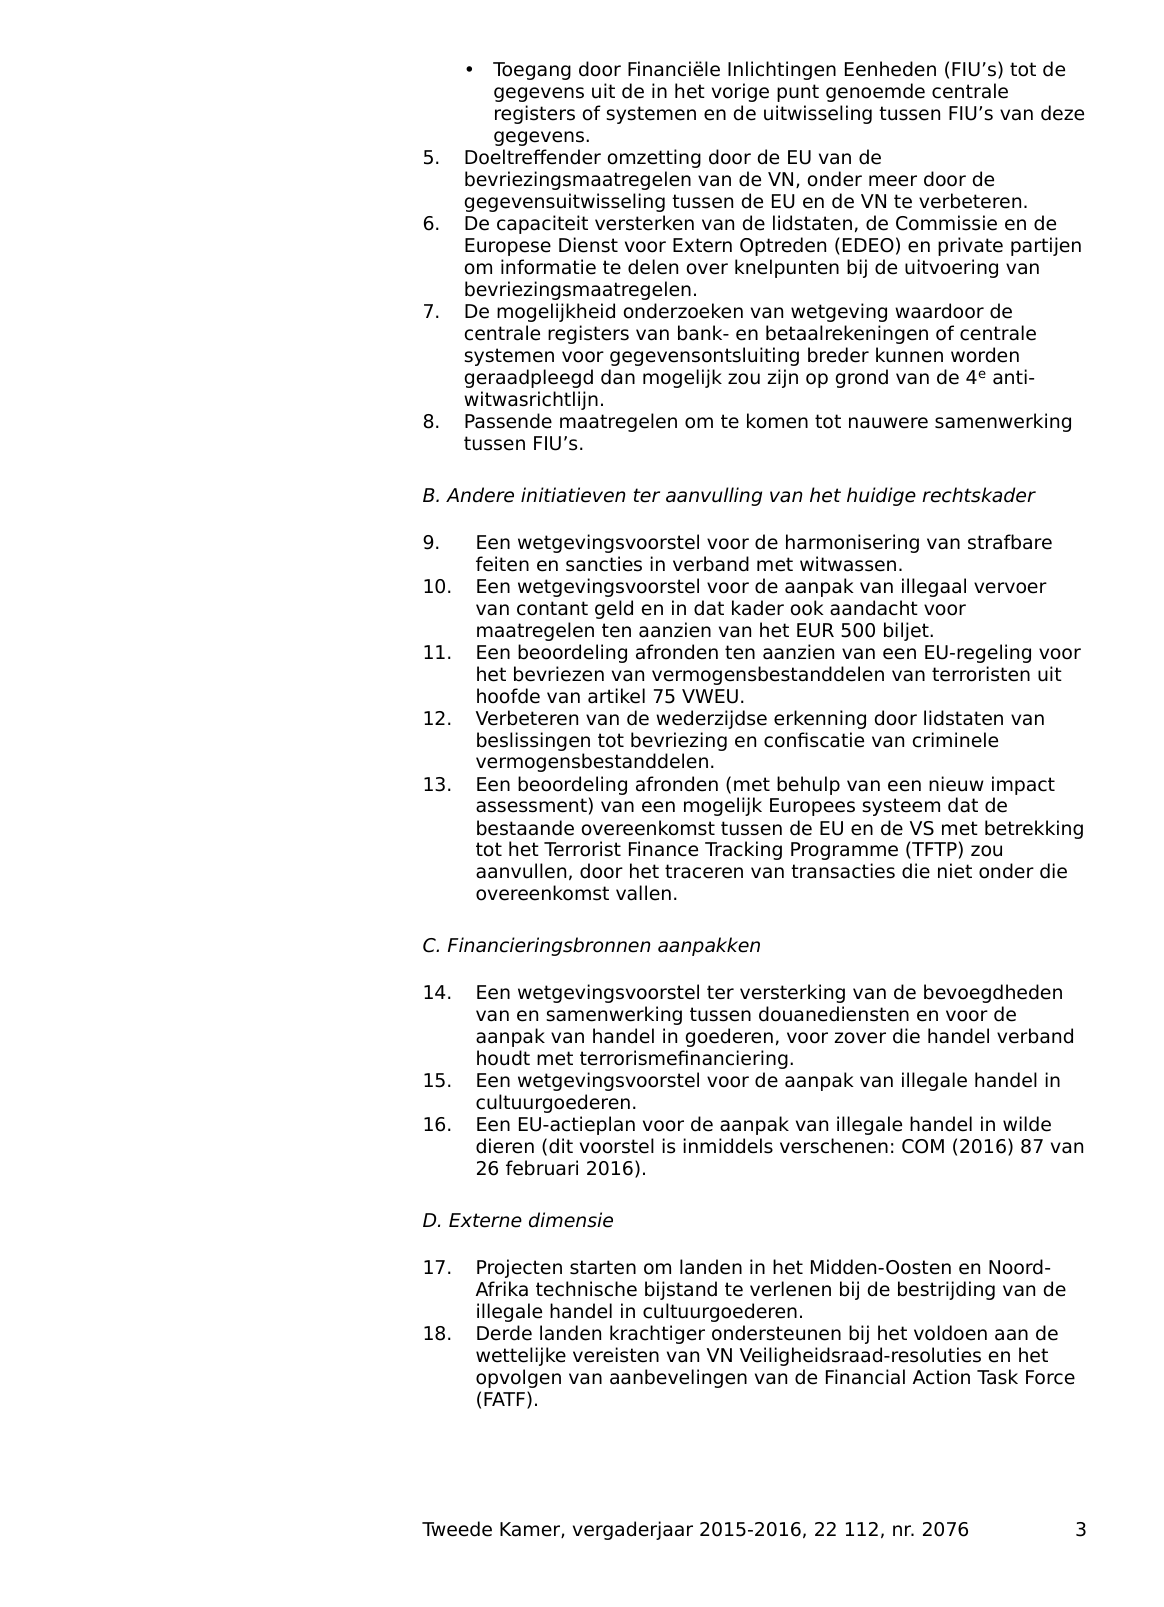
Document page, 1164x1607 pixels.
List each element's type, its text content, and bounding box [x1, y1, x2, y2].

text 17. Projecten starten om landen in het Midden-Oosten en Noord-Afrika technische bijstand te verlenen bij de bestrijding van de illegale handel in cultuurgoederen. [422, 1257, 1087, 1323]
subtitle C. Financieringsbronnen aanpakken [422, 935, 1087, 957]
text 16. Een EU-actieplan voor de aanpak van illegale handel in wilde dieren (dit voorstel is inmiddels verschenen: COM (2016) 87 van 26 februari 2016). [422, 1114, 1087, 1180]
subtitle D. Externe dimensie [422, 1210, 1087, 1232]
text 7. De mogelijkheid onderzoeken van wetgeving waardoor de centrale registers van bank- en betaalrekeningen of centrale systemen voor gegevensontsluiting breder kunnen worden geraadpleegd dan mogelijk zou zijn op grond van de 4e anti-witwasrichtlijn. [422, 301, 1087, 411]
text 9. Een wetgevingsvoorstel voor de harmonisering van strafbare feiten en sancties in verband met witwassen. [422, 532, 1087, 576]
text 5. Doeltreffender omzetting door de EU van de bevriezingsmaatregelen van de VN, onder meer door de gegevensuitwisseling tussen de EU en de VN te verbeteren. [422, 147, 1087, 213]
text 14. Een wetgevingsvoorstel ter versterking van de bevoegdheden van en samenwerking tussen douanediensten en voor de aanpak van handel in goederen, voor zover die handel verband houdt met terrorismefinanciering. [422, 982, 1087, 1070]
text 8. Passende maatregelen om te komen tot nauwere samenwerking tussen FIU’s. [422, 411, 1087, 455]
subtitle B. Andere initiatieven ter aanvulling van het huidige rechtskader [422, 485, 1087, 507]
text 6. De capaciteit versterken van de lidstaten, de Commissie en de Europese Dienst voor Extern Optreden (EDEO) en private partijen om informatie te delen over knelpunten bij de uitvoering van bevriezingsmaatregelen. [422, 213, 1087, 301]
text 13. Een beoordeling afronden (met behulp van een nieuw impact assessment) van een mogelijk Europees systeem dat de bestaande overeenkomst tussen de EU en de VS met betrekking tot het Terrorist Finance Tracking Programme (TFTP) zou aanvullen, door het traceren van transacties die niet onder die overeenkomst vallen. [422, 773, 1087, 905]
text 18. Derde landen krachtiger ondersteunen bij het voldoen aan de wettelijke vereisten van VN Veiligheidsraad-resoluties en het opvolgen van aanbevelingen van de Financial Action Task Force (FATF). [422, 1323, 1087, 1411]
text 10. Een wetgevingsvoorstel voor de aanpak van illegaal vervoer van contant geld en in dat kader ook aandacht voor maatregelen ten aanzien van het EUR 500 biljet. [422, 576, 1087, 642]
text • Toegang door Financiële Inlichtingen Eenheden (FIU’s) tot de gegevens uit de in het vorige punt genoemde centrale registers of systemen en de uitwisseling tussen FIU’s van deze gegevens. [464, 59, 1087, 147]
text 15. Een wetgevingsvoorstel voor de aanpak van illegale handel in cultuurgoederen. [422, 1070, 1087, 1114]
text 12. Verbeteren van de wederzijdse erkenning door lidstaten van beslissingen tot bevriezing en confiscatie van criminele vermogensbestanddelen. [422, 707, 1087, 773]
text 11. Een beoordeling afronden ten aanzien van een EU-regeling voor het bevriezen van vermogensbestanddelen van terroristen uit hoofde van artikel 75 VWEU. [422, 642, 1087, 707]
